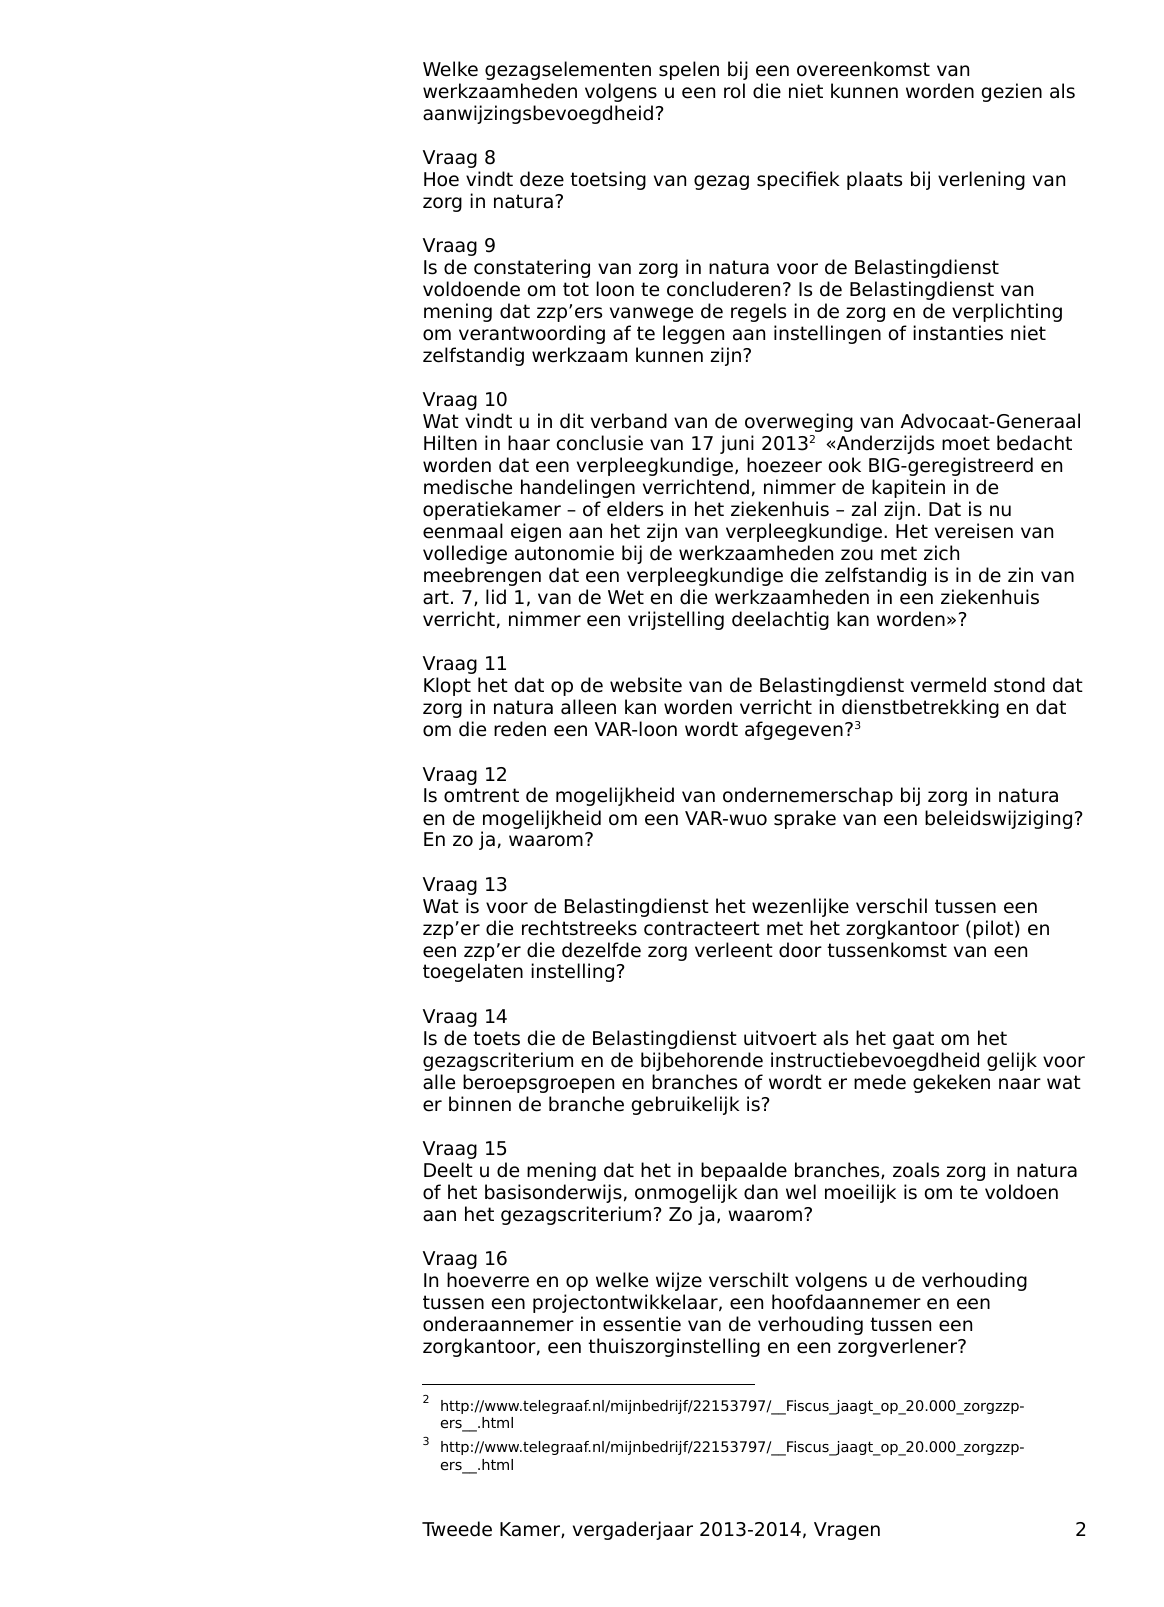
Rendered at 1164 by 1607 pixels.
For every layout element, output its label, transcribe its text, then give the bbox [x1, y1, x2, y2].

text Vraag 8 [422, 147, 1087, 169]
text Is de toets die de Belastingdienst uitvoert als het gaat om het gezagscriterium en de bijbehorende instructiebevoegdheid gelijk voor alle beroepsgroepen en branches of wordt er mede gekeken naar wat er binnen de branche gebruikelijk is? [422, 1028, 1087, 1116]
text In hoeverre en op welke wijze verschilt volgens u de verhouding tussen een projectontwikkelaar, een hoofdaannemer en een onderaannemer in essentie van de verhouding tussen een zorgkantoor, een thuiszorginstelling en een zorgverlener? [422, 1270, 1087, 1358]
text Vraag 15 [422, 1138, 1087, 1160]
text Vraag 12 [422, 763, 1087, 785]
text Vraag 13 [422, 873, 1087, 896]
text http://www.telegraaf.nl/mijnbedrijf/22153797/__Fiscus_jaagt_op_20.000_zorgzzp-ers__.html [422, 1435, 1087, 1474]
text Vraag 11 [422, 653, 1087, 675]
text Vraag 9 [422, 235, 1087, 257]
text Welke gezagselementen spelen bij een overeenkomst van werkzaamheden volgens u een rol die niet kunnen worden gezien als aanwijzingsbevoegdheid? [422, 59, 1087, 125]
text Wat is voor de Belastingdienst het wezenlijke verschil tussen een zzp’er die rechtstreeks contracteert met het zorgkantoor (pilot) en een zzp’er die dezelfde zorg verleent door tussenkomst van een toegelaten instelling? [422, 896, 1087, 983]
text Hoe vindt deze toetsing van gezag specifiek plaats bij verlening van zorg in natura? [422, 169, 1087, 213]
text Klopt het dat op de website van de Belastingdienst vermeld stond dat zorg in natura alleen kan worden verricht in dienstbetrekking en dat om die reden een VAR-loon wordt afgegeven? [422, 675, 1087, 741]
text Vraag 10 [422, 389, 1087, 411]
text Vraag 14 [422, 1006, 1087, 1028]
text Deelt u de mening dat het in bepaalde branches, zoals zorg in natura of het basisonderwijs, onmogelijk dan wel moeilijk is om te voldoen aan het gezagscriterium? Zo ja, waarom? [422, 1160, 1087, 1226]
text Is omtrent de mogelijkheid van ondernemerschap bij zorg in natura en de mogelijkheid om een VAR-wuo sprake van een beleidswijziging? En zo ja, waarom? [422, 785, 1087, 851]
text Wat vindt u in dit verband van de overweging van Advocaat-Generaal Hilten in haar conclusie van 17 juni 2013 «Anderzijds moet bedacht worden dat een verpleegkundige, hoezeer ook BIG-geregistreerd en medische handelingen verrichtend, nimmer de kapitein in de operatiekamer – of elders in het ziekenhuis – zal zijn. Dat is nu eenmaal eigen aan het zijn van verpleegkundige. Het vereisen van volledige autonomie bij de werkzaamheden zou met zich meebrengen dat een verpleegkundige die zelfstandig is in de zin van art. 7, lid 1, van de Wet en die werkzaamheden in een ziekenhuis verricht, nimmer een vrijstelling deelachtig kan worden»? [422, 411, 1087, 631]
text http://www.telegraaf.nl/mijnbedrijf/22153797/__Fiscus_jaagt_op_20.000_zorgzzp-ers__.html [422, 1393, 1087, 1432]
text Vraag 16 [422, 1248, 1087, 1270]
text Is de constatering van zorg in natura voor de Belastingdienst voldoende om tot loon te concluderen? Is de Belastingdienst van mening dat zzp’ers vanwege de regels in de zorg en de verplichting om verantwoording af te leggen aan instellingen of instanties niet zelfstandig werkzaam kunnen zijn? [422, 257, 1087, 367]
